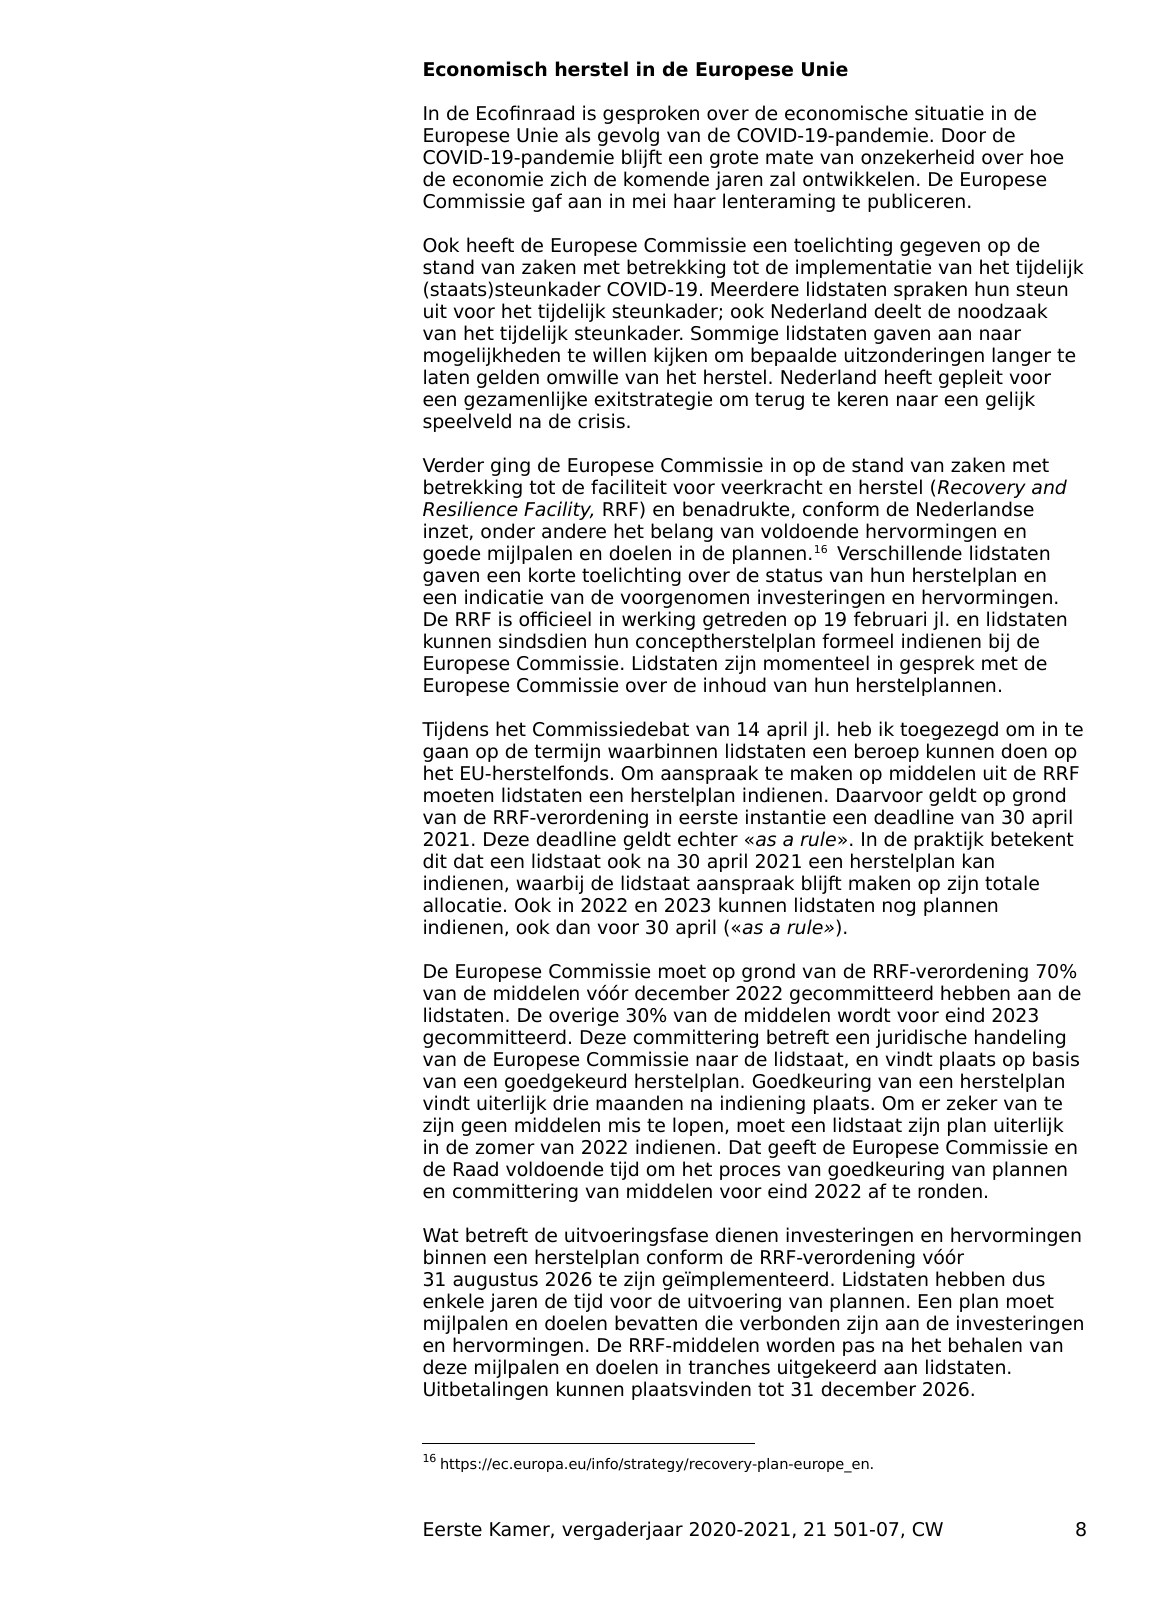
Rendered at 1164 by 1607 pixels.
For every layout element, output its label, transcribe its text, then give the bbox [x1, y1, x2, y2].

text Ook heeft de Europese Commissie een toelichting gegeven op de stand van zaken met betrekking tot de implementatie van het tijdelijk (staats)steunkader COVID-19. Meerdere lidstaten spraken hun steun uit voor het tijdelijk steunkader; ook Nederland deelt de noodzaak van het tijdelijk steunkader. Sommige lidstaten gaven aan naar mogelijkheden te willen kijken om bepaalde uitzonderingen langer te laten gelden omwille van het herstel. Nederland heeft gepleit voor een gezamenlijke exitstrategie om terug te keren naar een gelijk speelveld na de crisis. [422, 235, 1087, 433]
text https://ec.europa.eu/info/strategy/recovery-plan-europe_en. [422, 1452, 1087, 1474]
text Verder ging de Europese Commissie in op de stand van zaken met betrekking tot de faciliteit voor veerkracht en herstel (Recovery and Resilience Facility, RRF) en benadrukte, conform de Nederlandse inzet, onder andere het belang van voldoende hervormingen en goede mijlpalen en doelen in de plannen. Verschillende lidstaten gaven een korte toelichting over de status van hun herstelplan en een indicatie van de voorgenomen investeringen en hervormingen. De RRF is officieel in werking getreden op 19 februari jl. en lidstaten kunnen sindsdien hun conceptherstelplan formeel indienen bij de Europese Commissie. Lidstaten zijn momenteel in gesprek met de Europese Commissie over de inhoud van hun herstelplannen. [422, 455, 1087, 697]
text Tijdens het Commissiedebat van 14 april jl. heb ik toegezegd om in te gaan op de termijn waarbinnen lidstaten een beroep kunnen doen op het EU-herstelfonds. Om aanspraak te maken op middelen uit de RRF moeten lidstaten een herstelplan indienen. Daarvoor geldt op grond van de RRF-verordening in eerste instantie een deadline van 30 april 2021. Deze deadline geldt echter «as a rule». In de praktijk betekent dit dat een lidstaat ook na 30 april 2021 een herstelplan kan indienen, waarbij de lidstaat aanspraak blijft maken op zijn totale allocatie. Ook in 2022 en 2023 kunnen lidstaten nog plannen indienen, ook dan voor 30 april («as a rule»). [422, 719, 1087, 939]
text De Europese Commissie moet op grond van de RRF-verordening 70% van de middelen vóór december 2022 gecommitteerd hebben aan de lidstaten. De overige 30% van de middelen wordt voor eind 2023 gecommitteerd. Deze committering betreft een juridische handeling van de Europese Commissie naar de lidstaat, en vindt plaats op basis van een goedgekeurd herstelplan. Goedkeuring van een herstelplan vindt uiterlijk drie maanden na indiening plaats. Om er zeker van te zijn geen middelen mis te lopen, moet een lidstaat zijn plan uiterlijk in de zomer van 2022 indienen. Dat geeft de Europese Commissie en de Raad voldoende tijd om het proces van goedkeuring van plannen en committering van middelen voor eind 2022 af te ronden. [422, 961, 1087, 1203]
subtitle Economisch herstel in de Europese Unie [422, 59, 1087, 81]
text In de Ecofinraad is gesproken over de economische situatie in de Europese Unie als gevolg van de COVID-19-pandemie. Door de COVID-19-pandemie blijft een grote mate van onzekerheid over hoe de economie zich de komende jaren zal ontwikkelen. De Europese Commissie gaf aan in mei haar lenteraming te publiceren. [422, 103, 1087, 213]
text Wat betreft de uitvoeringsfase dienen investeringen en hervormingen binnen een herstelplan conform de RRF-verordening vóór 31 augustus 2026 te zijn geïmplementeerd. Lidstaten hebben dus enkele jaren de tijd voor de uitvoering van plannen. Een plan moet mijlpalen en doelen bevatten die verbonden zijn aan de investeringen en hervormingen. De RRF-middelen worden pas na het behalen van deze mijlpalen en doelen in tranches uitgekeerd aan lidstaten. Uitbetalingen kunnen plaatsvinden tot 31 december 2026. [422, 1225, 1087, 1401]
